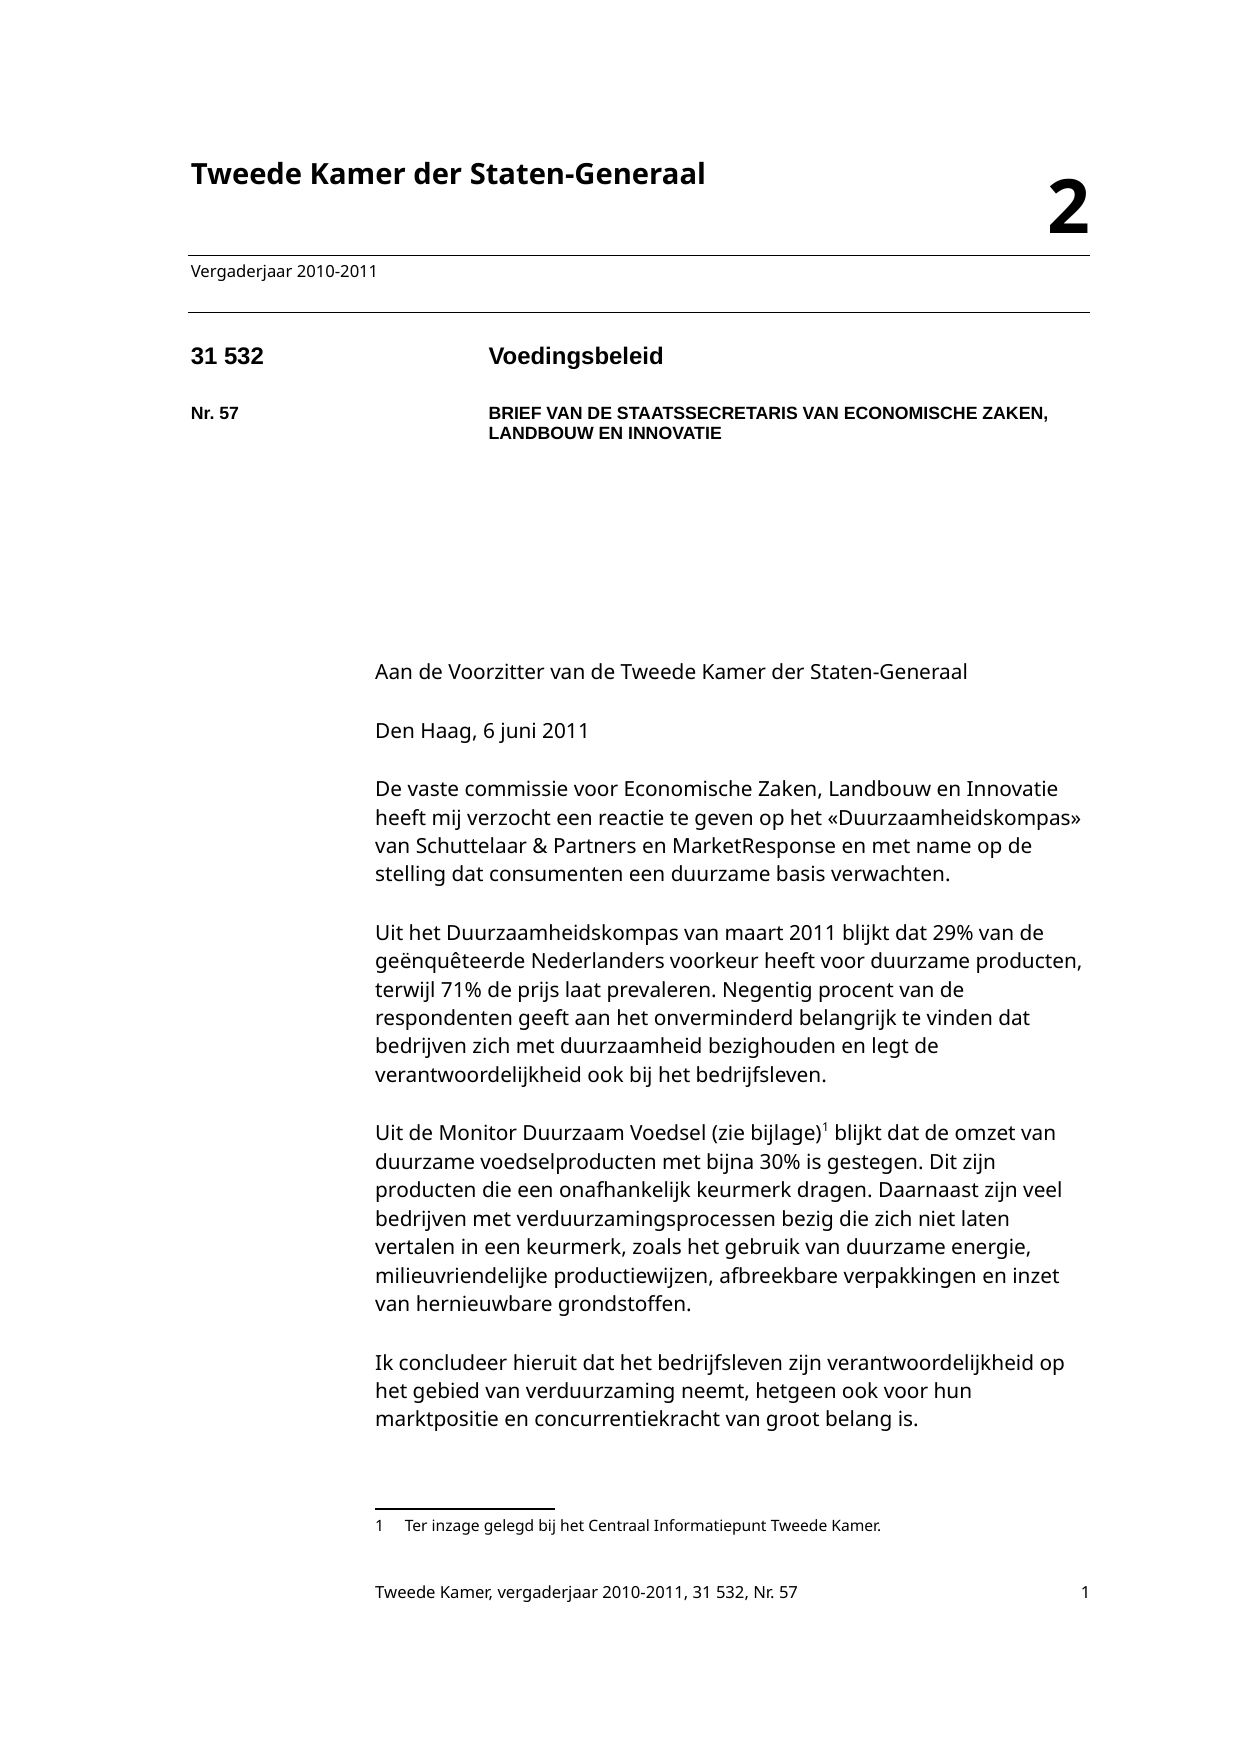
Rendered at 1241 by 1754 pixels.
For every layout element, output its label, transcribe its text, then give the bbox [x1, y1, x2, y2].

text De vaste commissie voor Economische Zaken, Landbouw en Innovatie heeft mij verzocht een reactie te geven op het «Duurzaamheidskompas» van Schuttelaar & Partners en MarketResponse en met name op de stelling dat consumenten een duurzame basis verwachten. [375, 774, 1090, 888]
table_header Tweede Kamer der Staten-Generaal [188, 150, 909, 255]
text Ik concludeer hieruit dat het bedrijfsleven zijn verantwoordelijkheid op het gebied van verduurzaming neemt, hetgeen ook voor hun marktpositie en concurrentiekracht van groot belang is. [375, 1348, 1090, 1433]
text Aan de Voorzitter van de Tweede Kamer der Staten-Generaal [375, 657, 1090, 686]
table_cell [188, 313, 485, 339]
table_cell Nr. 57 [188, 399, 485, 539]
table_cell BRIEF VAN DE STAATSSECRETARIS VAN ECONOMISCHE ZAKEN, LANDBOUW EN INNOVATIE [485, 399, 1090, 539]
table_header 2 [910, 150, 1090, 255]
table_cell Voedingsbeleid [485, 339, 1090, 399]
table_cell Vergaderjaar 2010-2011 [188, 256, 485, 312]
text Den Haag, 6 juni 2011 [375, 716, 1090, 744]
text Uit de Monitor Duurzaam Voedsel (zie bijlage) blijkt dat de omzet van duurzame voedselproducten met bijna 30% is gestegen. Dit zijn producten die een onafhankelijk keurmerk dragen. Daarnaast zijn veel bedrijven met verduurzamingsprocessen bezig die zich niet laten vertalen in een keurmerk, zoals het gebruik van duurzame energie, milieuvriendelijke productiewijzen, afbreekbare verpakkingen en inzet van hernieuwbare grondstoffen. [375, 1118, 1090, 1318]
text Uit het Duurzaamheidskompas van maart 2011 blijkt dat 29% van de geënquêteerde Nederlanders voorkeur heeft voor duurzame producten, terwijl 71% de prijs laat prevaleren. Negentig procent van de respondenten geeft aan het onverminderd belangrijk te vinden dat bedrijven zich met duurzaamheid bezighouden en legt de verantwoordelijkheid ook bij het bedrijfsleven. [375, 918, 1090, 1088]
table_cell 31 532 [188, 339, 485, 399]
table_cell [485, 256, 1090, 312]
text Ter inzage gelegd bij het Centraal Informatiepunt Tweede Kamer. [375, 1508, 1090, 1536]
table_cell [485, 313, 1090, 339]
